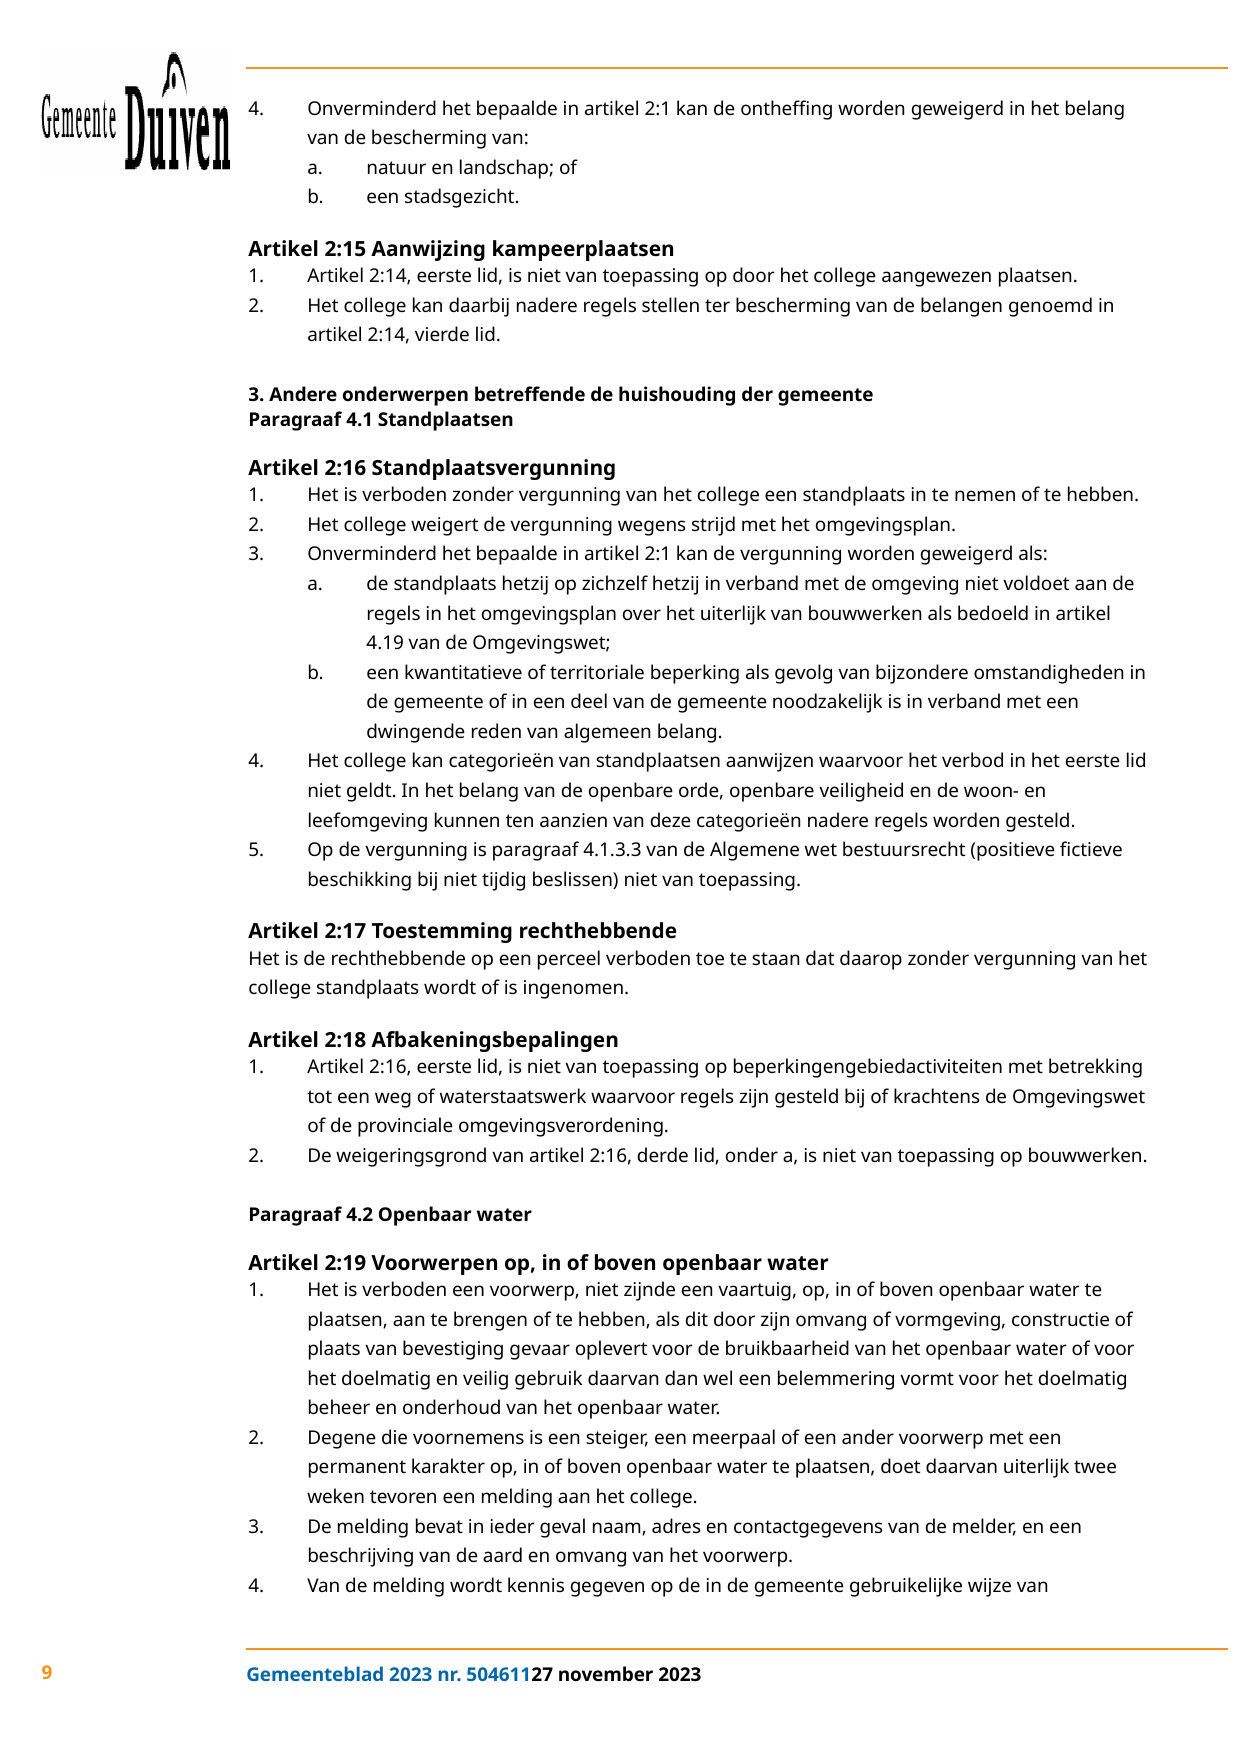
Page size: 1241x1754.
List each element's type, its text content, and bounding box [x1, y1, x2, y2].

list De weigeringsgrond van artikel 2:16, derde lid, onder a, is niet van toepassing op bouwwerken. [248, 1142, 1152, 1168]
list Het is verboden een voorwerp, niet zijnde een vaartuig, op, in of boven openbaar water te plaatsen, aan te brengen of te hebben, als dit door zijn omvang of vormgeving, constructie of plaats van bevestiging gevaar oplevert voor de bruikbaarheid van het openbaar water of voor het doelmatig en veilig gebruik daarvan dan wel een belemmering vormt voor het doelmatig beheer en onderhoud van het openbaar water. [248, 1276, 1152, 1420]
list natuur en landschap; of [307, 154, 1152, 180]
list een kwantitatieve of territoriale beperking als gevolg van bijzondere omstandigheden in de gemeente of in een deel van de gemeente noodzakelijk is in verband met een dwingende reden van algemeen belang. [307, 659, 1152, 744]
list de standplaats hetzij op zichzelf hetzij in verband met de omgeving niet voldoet aan de regels in het omgevingsplan over het uiterlijk van bouwwerken als bedoeld in artikel 4.19 van de Omgevingswet; [307, 570, 1152, 655]
list een stadsgezicht. [307, 183, 1152, 209]
list Op de vergunning is paragraaf 4.1.3.3 van de Algemene wet bestuursrecht (positieve fictieve beschikking bij niet tijdig beslissen) niet van toepassing. [248, 836, 1152, 892]
list De melding bevat in ieder geval naam, adres en contactgegevens van de melder, en een beschrijving van de aard en omvang van het voorwerp. [248, 1513, 1152, 1568]
list Het college kan daarbij nadere regels stellen ter bescherming van de belangen genoemd in artikel 2:14, vierde lid. [248, 292, 1152, 347]
list Het college weigert de vergunning wegens strijd met het omgevingsplan. [248, 511, 1152, 537]
text Artikel 2:19 Voorwerpen op, in of boven openbaar water [248, 1248, 1152, 1276]
list Onverminderd het bepaalde in artikel 2:1 kan de vergunning worden geweigerd als: [248, 541, 1152, 566]
text Artikel 2:16 Standplaatsvergunning [248, 453, 1152, 481]
list Het college kan categorieën van standplaatsen aanwijzen waarvoor het verbod in het eerste lid niet geldt. In het belang van de openbare orde, openbare veiligheid en de woon- en leefomgeving kunnen ten aanzien van deze categorieën nadere regels worden gesteld. [248, 748, 1152, 833]
list Artikel 2:16, eerste lid, is niet van toepassing op beperkingengebiedactiviteiten met betrekking tot een weg of waterstaatswerk waarvoor regels zijn gesteld bij of krachtens de Omgevingswet of de provinciale omgevingsverordening. [248, 1053, 1152, 1138]
text Paragraaf 4.2 Openbaar water [248, 1201, 1152, 1227]
text Artikel 2:17 Toestemming rechthebbende [248, 916, 1152, 945]
text Artikel 2:15 Aanwijzing kampeerplaatsen [248, 234, 1152, 262]
list Het is verboden zonder vergunning van het college een standplaats in te nemen of te hebben. [248, 481, 1152, 507]
list Onverminderd het bepaalde in artikel 2:1 kan de ontheffing worden geweigerd in het belang van de bescherming van: [248, 95, 1152, 150]
text Paragraaf 4.1 Standplaatsen [248, 406, 1152, 432]
list Van de melding wordt kennis gegeven op de in de gemeente gebruikelijke wijze van [248, 1572, 1152, 1598]
text Artikel 2:18 Afbakeningsbepalingen [248, 1025, 1152, 1053]
text Het is de rechthebbende op een perceel verboden toe te staan dat daarop zonder vergunning van het college standplaats wordt of is ingenomen. [248, 945, 1152, 1000]
list Artikel 2:14, eerste lid, is niet van toepassing op door het college aangewezen plaatsen. [248, 262, 1152, 288]
picture [41, 47, 231, 172]
list Degene die voornemens is een steiger, een meerpaal of een ander voorwerp met een permanent karakter op, in of boven openbaar water te plaatsen, doet daarvan uiterlijk twee weken tevoren een melding aan het college. [248, 1424, 1152, 1509]
text 3. Andere onderwerpen betreffende de huishouding der gemeente [248, 381, 1152, 406]
